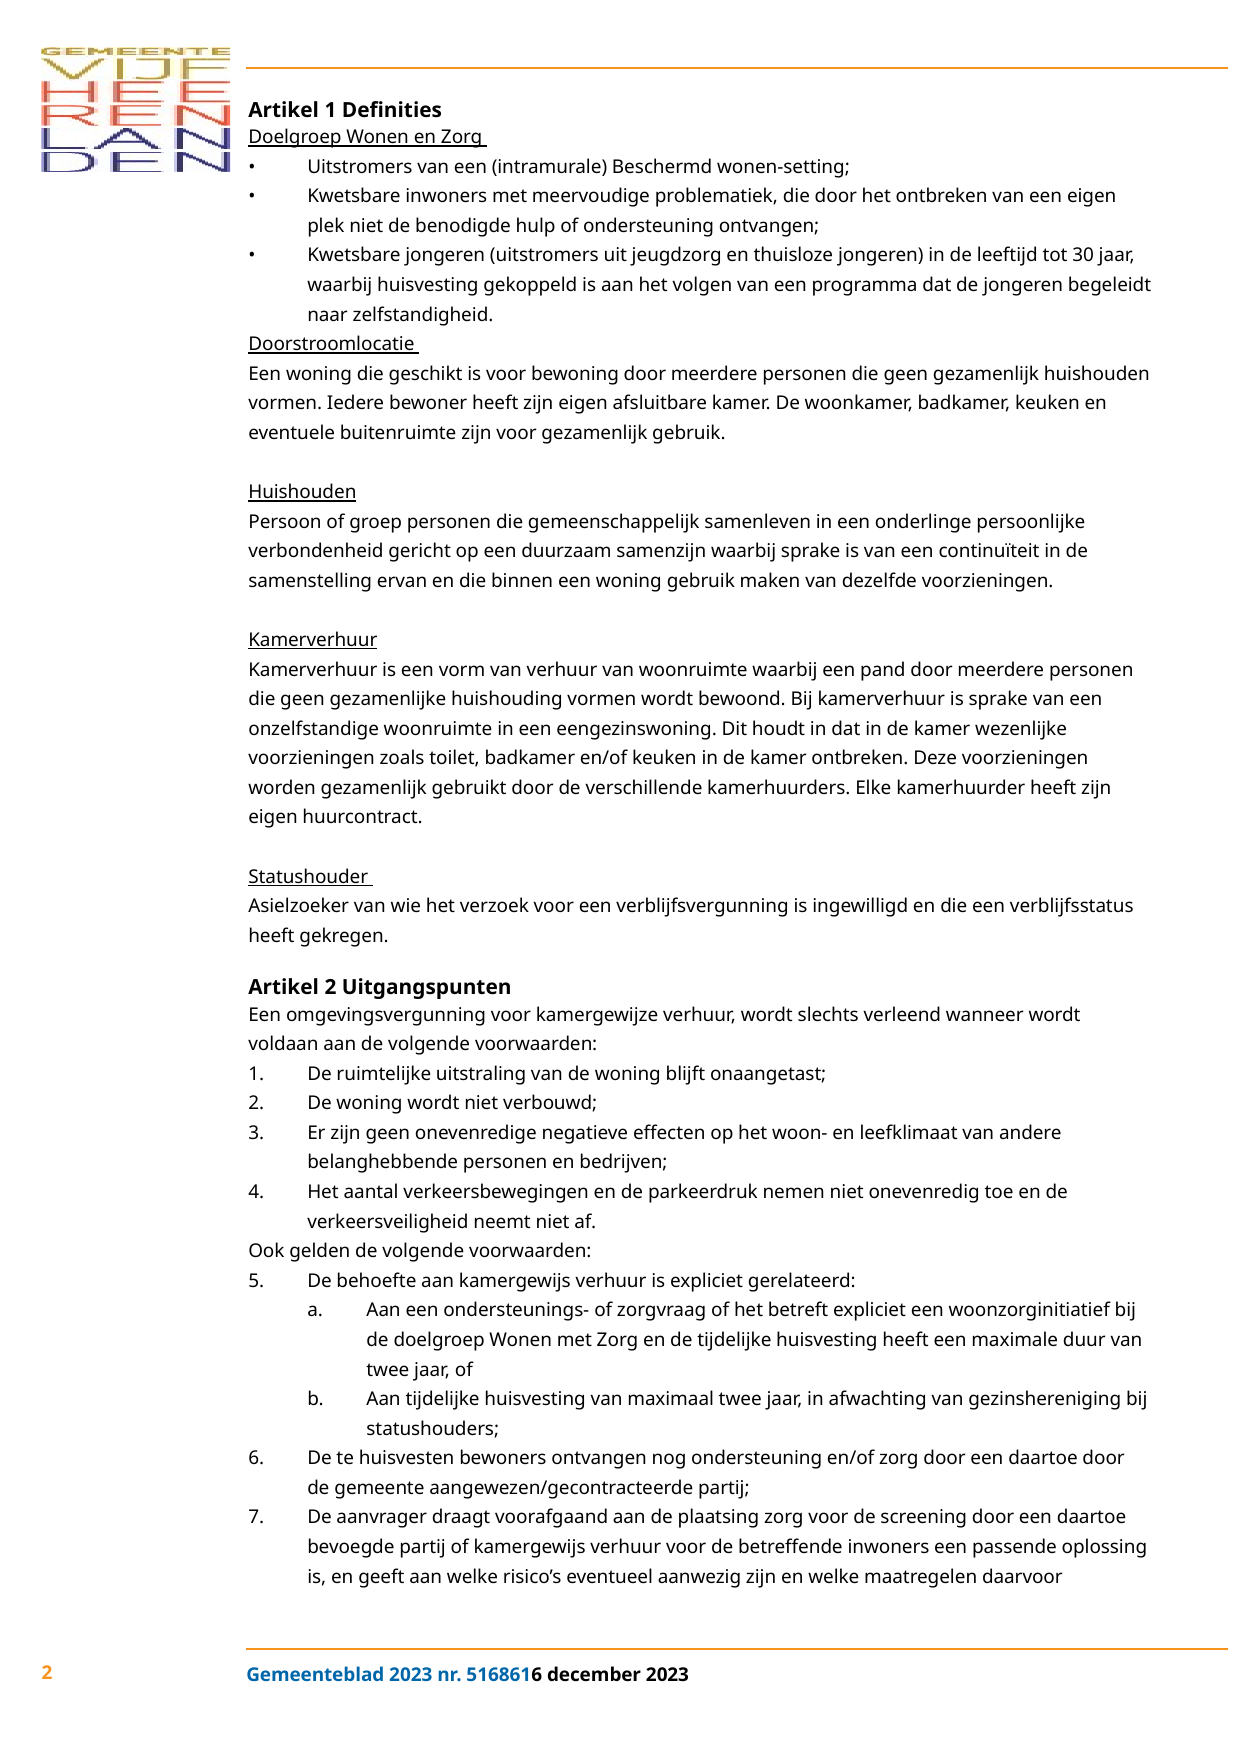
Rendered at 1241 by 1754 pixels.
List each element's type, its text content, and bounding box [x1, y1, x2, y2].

list Het aantal verkeersbewegingen en de parkeerdruk nemen niet onevenredig toe en de verkeersveiligheid neemt niet af. [248, 1178, 1152, 1234]
list De ruimtelijke uitstraling van de woning blijft onaangetast; [248, 1060, 1152, 1086]
list Kwetsbare inwoners met meervoudige problematiek, die door het ontbreken van een eigen plek niet de benodigde hulp of ondersteuning ontvangen; [248, 182, 1152, 238]
text Kamerverhuur is een vorm van verhuur van woonruimte waarbij een pand door meerdere personen die geen gezamenlijke huishouding vormen wordt bewoond. Bij kamerverhuur is sprake van een onzelfstandige woonruimte in een eengezinswoning. Dit houdt in dat in de kamer wezenlijke voorzieningen zoals toilet, badkamer en/of keuken in de kamer ontbreken. Deze voorzieningen worden gezamenlijk gebruikt door de verschillende kamerhuurders. Elke kamerhuurder heeft zijn eigen huurcontract. [248, 656, 1152, 829]
list De behoefte aan kamergewijs verhuur is expliciet gerelateerd: [248, 1267, 1152, 1293]
text Persoon of groep personen die gemeenschappelijk samenleven in een onderlinge persoonlijke verbondenheid gericht op een duurzaam samenzijn waarbij sprake is van een continuïteit in de samenstelling ervan en die binnen een woning gebruik maken van dezelfde voorzieningen. [248, 508, 1152, 593]
text Doelgroep Wonen en Zorg [248, 123, 1152, 149]
list Uitstromers van een (intramurale) Beschermd wonen-setting; [248, 153, 1152, 178]
list Kwetsbare jongeren (uitstromers uit jeugdzorg en thuisloze jongeren) in de leeftijd tot 30 jaar, waarbij huisvesting gekoppeld is aan het volgen van een programma dat de jongeren begeleidt naar zelfstandigheid. [248, 242, 1152, 326]
text Statushouder [248, 863, 1152, 888]
list Aan een ondersteunings- of zorgvraag of het betreft expliciet een woonzorginitiatief bij de doelgroep Wonen met Zorg en de tijdelijke huisvesting heeft een maximale duur van twee jaar, of [307, 1297, 1152, 1382]
list De woning wordt niet verbouwd; [248, 1089, 1152, 1115]
text Een woning die geschikt is voor bewoning door meerdere personen die geen gezamenlijk huishouden vormen. Iedere bewoner heeft zijn eigen afsluitbare kamer. De woonkamer, badkamer, keuken en eventuele buitenruimte zijn voor gezamenlijk gebruik. [248, 360, 1152, 445]
picture [41, 47, 231, 172]
text Een omgevingsvergunning voor kamergewijze verhuur, wordt slechts verleend wanneer wordt voldaan aan de volgende voorwaarden: [248, 1001, 1152, 1056]
list Er zijn geen onevenredige negatieve effecten op het woon- en leefklimaat van andere belanghebbende personen en bedrijven; [248, 1119, 1152, 1174]
list De aanvrager draagt voorafgaand aan de plaatsing zorg voor de screening door een daartoe bevoegde partij of kamergewijs verhuur voor de betreffende inwoners een passende oplossing is, en geeft aan welke risico’s eventueel aanwezig zijn en welke maatregelen daarvoor [248, 1504, 1152, 1589]
list De te huisvesten bewoners ontvangen nog ondersteuning en/of zorg door een daartoe door de gemeente aangewezen/gecontracteerde partij; [248, 1444, 1152, 1500]
list Aan tijdelijke huisvesting van maximaal twee jaar, in afwachting van gezinshereniging bij statushouders; [307, 1385, 1152, 1441]
text Artikel 1 Definities [248, 95, 1152, 123]
text Huishouden [248, 478, 1152, 504]
text Kamerverhuur [248, 626, 1152, 652]
text Doorstroomlocatie [248, 330, 1152, 356]
text Asielzoeker van wie het verzoek voor een verblijfsvergunning is ingewilligd en die een verblijfsstatus heeft gekregen. [248, 892, 1152, 948]
text Artikel 2 Uitgangspunten [248, 972, 1152, 1001]
text Ook gelden de volgende voorwaarden: [248, 1237, 1152, 1263]
